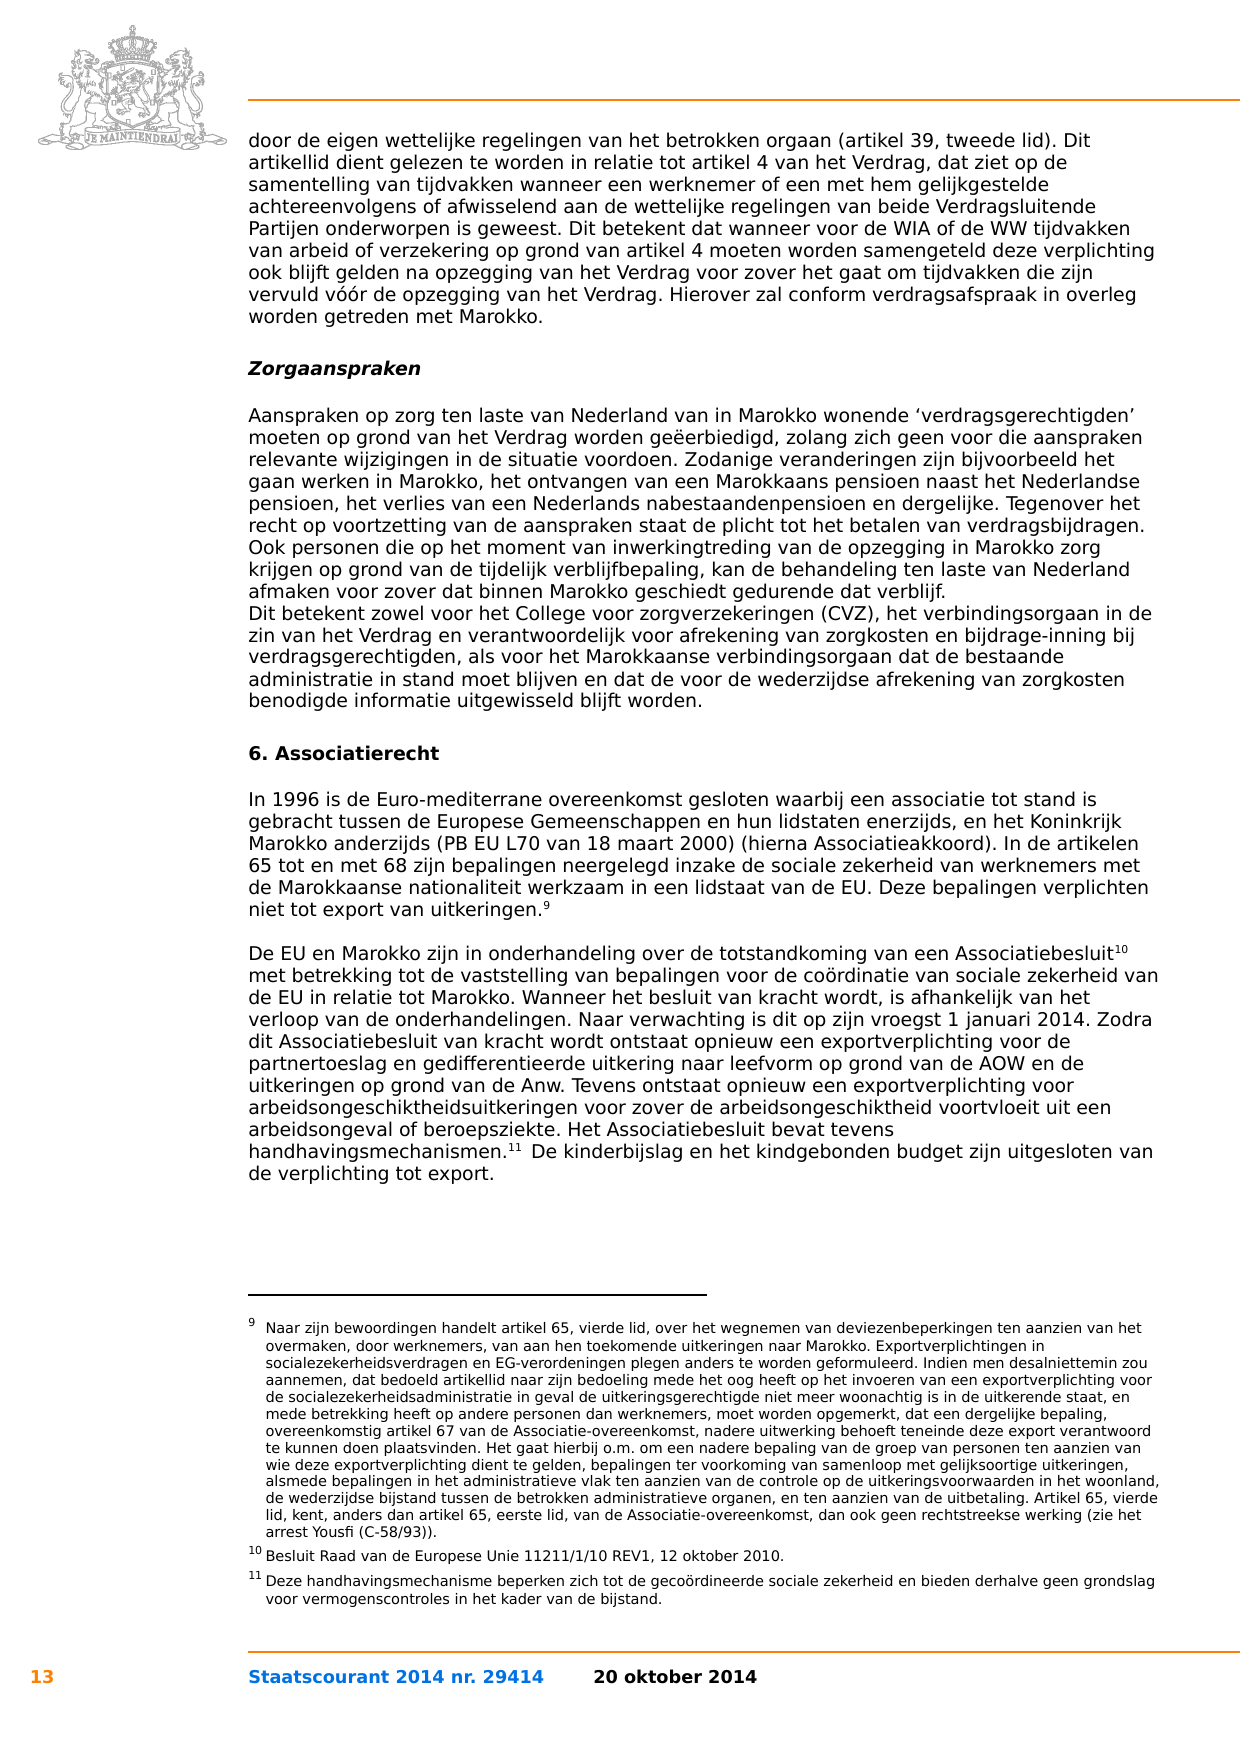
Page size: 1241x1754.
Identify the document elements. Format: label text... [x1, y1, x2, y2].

text Ook personen die op het moment van inwerkingtreding van de opzegging in Marokko zorg krijgen op grond van de tijdelijk verblijfbepaling, kan de behandeling ten laste van Nederland afmaken voor zover dat binnen Marokko geschiedt gedurende dat verblijf. [248, 537, 1163, 602]
text Naar zijn bewoordingen handelt artikel 65, vierde lid, over het wegnemen van deviezenbeperkingen ten aanzien van het overmaken, door werknemers, van aan hen toekomende uitkeringen naar Marokko. Exportverplichtingen in socialezekerheidsverdragen en EG-verordeningen plegen anders te worden geformuleerd. Indien men desalniettemin zou aannemen, dat bedoeld artikellid naar zijn bedoeling mede het oog heeft op het invoeren van een exportverplichting voor de socialezekerheidsadministratie in geval de uitkeringsgerechtigde niet meer woonachtig is in de uitkerende staat, en mede betrekking heeft op andere personen dan werknemers, moet worden opgemerkt, dat een dergelijke bepaling, overeenkomstig artikel 67 van de Associatie-overeenkomst, nadere uitwerking behoeft teneinde deze export verantwoord te kunnen doen plaatsvinden. Het gaat hierbij o.m. om een nadere bepaling van de groep van personen ten aanzien van wie deze exportverplichting dient te gelden, bepalingen ter voorkoming van samenloop met gelijksoortige uitkeringen, alsmede bepalingen in het administratieve vlak ten aanzien van de controle op de uitkeringsvoorwaarden in het woonland, de wederzijdse bijstand tussen de betrokken administratieve organen, en ten aanzien van de uitbetaling. Artikel 65, vierde lid, kent, anders dan artikel 65, eerste lid, van de Associatie-overeenkomst, dan ook geen rechtstreekse werking (zie het arrest Yousfi (C-58/93)). [248, 1316, 1163, 1541]
text door de eigen wettelijke regelingen van het betrokken orgaan (artikel 39, tweede lid). Dit artikellid dient gelezen te worden in relatie tot artikel 4 van het Verdrag, dat ziet op de samentelling van tijdvakken wanneer een werknemer of een met hem gelijkgestelde achtereenvolgens of afwisselend aan de wettelijke regelingen van beide Verdragsluitende Partijen onderworpen is geweest. Dit betekent dat wanneer voor de WIA of de WW tijdvakken van arbeid of verzekering op grond van artikel 4 moeten worden samengeteld deze verplichting ook blijft gelden na opzegging van het Verdrag voor zover het gaat om tijdvakken die zijn vervuld vóór de opzegging van het Verdrag. Hierover zal conform verdragsafspraak in overleg worden getreden met Marokko. [248, 130, 1163, 328]
text Aanspraken op zorg ten laste van Nederland van in Marokko wonende ‘verdragsgerechtigden’ moeten op grond van het Verdrag worden geëerbiedigd, zolang zich geen voor die aanspraken relevante wijzigingen in de situatie voordoen. Zodanige veranderingen zijn bijvoorbeeld het gaan werken in Marokko, het ontvangen van een Marokkaans pensioen naast het Nederlandse pensioen, het verlies van een Nederlands nabestaandenpensioen en dergelijke. Tegenover het recht op voortzetting van de aanspraken staat de plicht tot het betalen van verdragsbijdragen. [248, 405, 1163, 537]
text Deze handhavingsmechanisme beperken zich tot de gecoördineerde sociale zekerheid en bieden derhalve geen grondslag voor vermogenscontroles in het kader van de bijstand. [248, 1569, 1163, 1608]
text Dit betekent zowel voor het College voor zorgverzekeringen (CVZ), het verbindingsorgaan in de zin van het Verdrag en verantwoordelijk voor afrekening van zorgkosten en bijdrage-inning bij verdragsgerechtigden, als voor het Marokkaanse verbindingsorgaan dat de bestaande administratie in stand moet blijven en dat de voor de wederzijdse afrekening van zorgkosten benodigde informatie uitgewisseld blijft worden. [248, 602, 1163, 712]
subtitle 6. Associatierecht [248, 742, 1163, 764]
text De EU en Marokko zijn in onderhandeling over de totstandkoming van een Associatiebesluit met betrekking tot de vaststelling van bepalingen voor de coördinatie van sociale zekerheid van de EU in relatie tot Marokko. Wanneer het besluit van kracht wordt, is afhankelijk van het verloop van de onderhandelingen. Naar verwachting is dit op zijn vroegst 1 januari 2014. Zodra dit Associatiebesluit van kracht wordt ontstaat opnieuw een exportverplichting voor de partnertoeslag en gedifferentieerde uitkering naar leefvorm op grond van de AOW en de uitkeringen op grond van de Anw. Tevens ontstaat opnieuw een exportverplichting voor arbeidsongeschiktheidsuitkeringen voor zover de arbeidsongeschiktheid voortvloeit uit een arbeidsongeval of beroepsziekte. Het Associatiebesluit bevat tevens handhavingsmechanismen. De kinderbijslag en het kindgebonden budget zijn uitgesloten van de verplichting tot export. [248, 943, 1163, 1185]
text In 1996 is de Euro-mediterrane overeenkomst gesloten waarbij een associatie tot stand is gebracht tussen de Europese Gemeenschappen en hun lidstaten enerzijds, en het Koninkrijk Marokko anderzijds (PB EU L70 van 18 maart 2000) (hierna Associatieakkoord). In de artikelen 65 tot en met 68 zijn bepalingen neergelegd inzake de sociale zekerheid van werknemers met de Marokkaanse nationaliteit werkzaam in een lidstaat van de EU. Deze bepalingen verplichten niet tot export van uitkeringen. [248, 789, 1163, 921]
text Besluit Raad van de Europese Unie 11211/1/10 REV1, 12 oktober 2010. [248, 1544, 1163, 1566]
picture [38, 25, 227, 150]
subtitle Zorgaanspraken [248, 358, 1163, 380]
